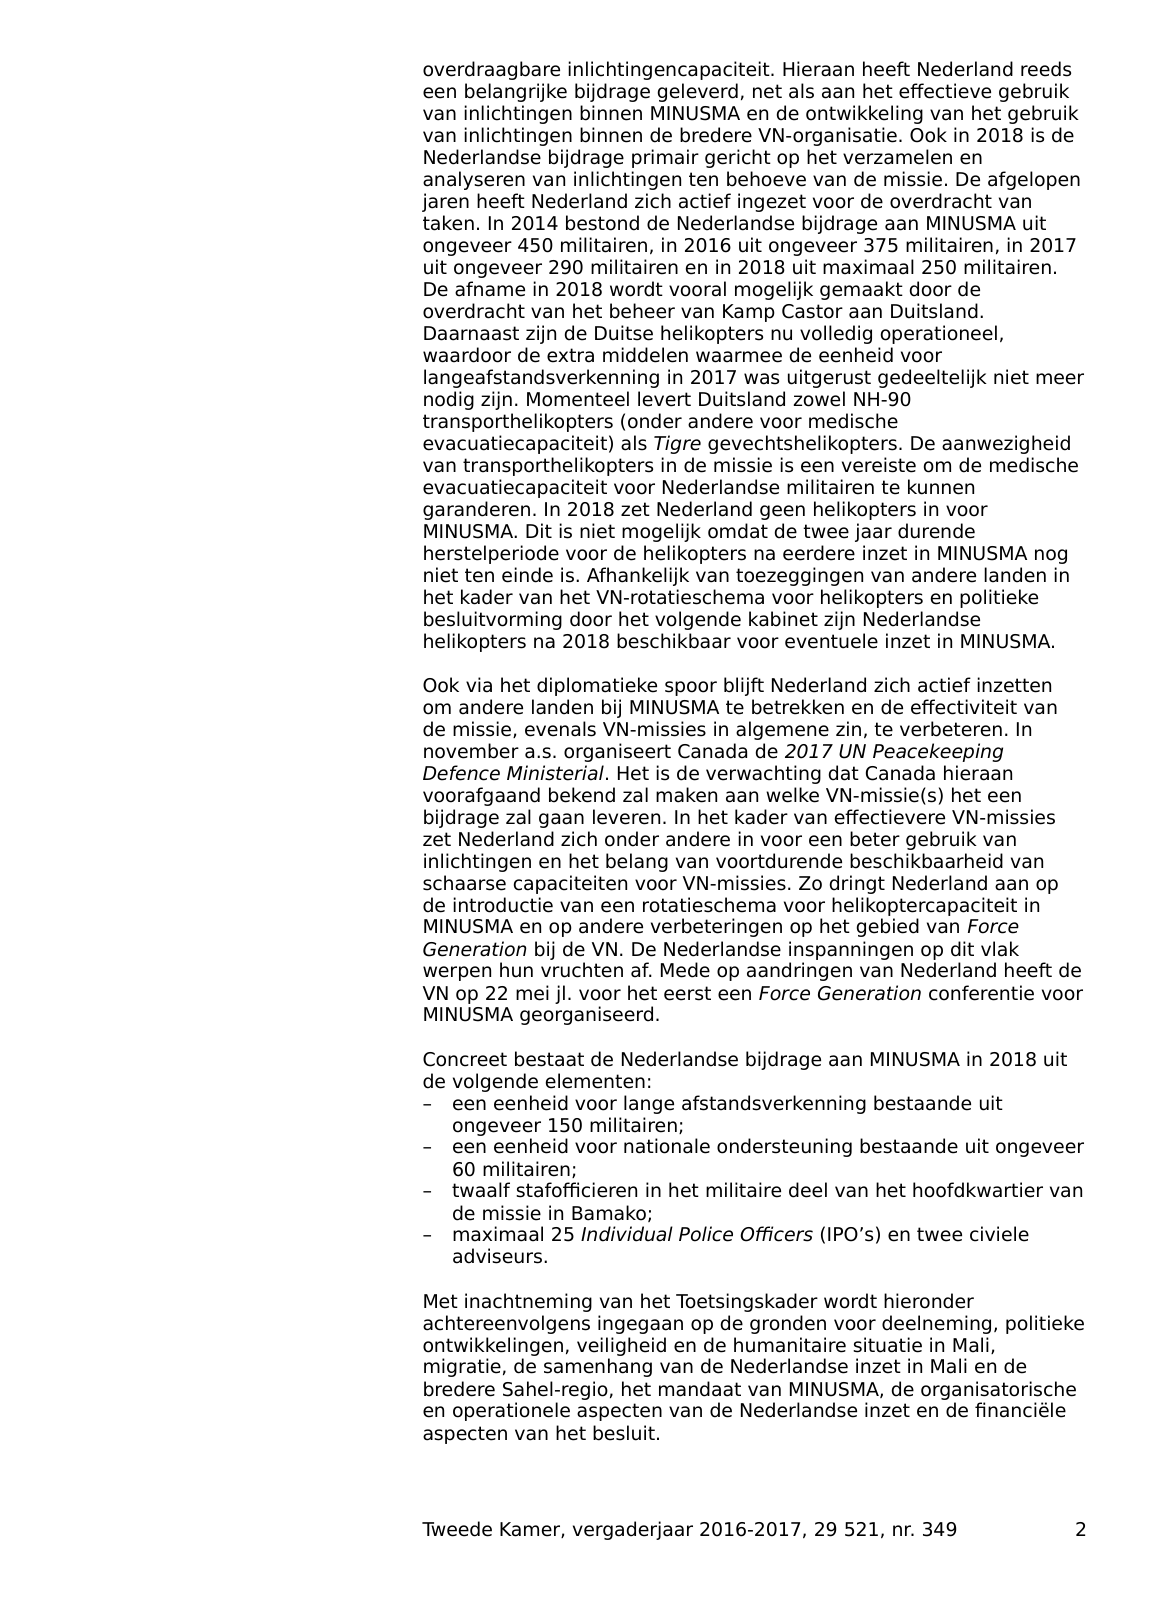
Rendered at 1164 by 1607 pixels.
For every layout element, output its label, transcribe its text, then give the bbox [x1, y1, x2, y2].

text – een eenheid voor nationale ondersteuning bestaande uit ongeveer 60 militairen; [422, 1136, 1087, 1180]
text – een eenheid voor lange afstandsverkenning bestaande uit ongeveer 150 militairen; [422, 1092, 1087, 1136]
text – maximaal 25 Individual Police Officers (IPO’s) en twee civiele adviseurs. [422, 1224, 1087, 1268]
text Concreet bestaat de Nederlandse bijdrage aan MINUSMA in 2018 uit de volgende elementen: [422, 1048, 1087, 1092]
text – twaalf stafofficieren in het militaire deel van het hoofdkwartier van de missie in Bamako; [422, 1180, 1087, 1224]
text Met inachtneming van het Toetsingskader wordt hieronder achtereenvolgens ingegaan op de gronden voor deelneming, politieke ontwikkelingen, veiligheid en de humanitaire situatie in Mali, migratie, de samenhang van de Nederlandse inzet in Mali en de bredere Sahel-regio, het mandaat van MINUSMA, de organisatorische en operationele aspecten van de Nederlandse inzet en de financiële aspecten van het besluit. [422, 1291, 1087, 1444]
text overdraagbare inlichtingencapaciteit. Hieraan heeft Nederland reeds een belangrijke bijdrage geleverd, net als aan het effectieve gebruik van inlichtingen binnen MINUSMA en de ontwikkeling van het gebruik van inlichtingen binnen de bredere VN-organisatie. Ook in 2018 is de Nederlandse bijdrage primair gericht op het verzamelen en analyseren van inlichtingen ten behoeve van de missie. De afgelopen jaren heeft Nederland zich actief ingezet voor de overdracht van taken. In 2014 bestond de Nederlandse bijdrage aan MINUSMA uit ongeveer 450 militairen, in 2016 uit ongeveer 375 militairen, in 2017 uit ongeveer 290 militairen en in 2018 uit maximaal 250 militairen. De afname in 2018 wordt vooral mogelijk gemaakt door de overdracht van het beheer van Kamp Castor aan Duitsland. Daarnaast zijn de Duitse helikopters nu volledig operationeel, waardoor de extra middelen waarmee de eenheid voor langeafstandsverkenning in 2017 was uitgerust gedeeltelijk niet meer nodig zijn. Momenteel levert Duitsland zowel NH-90 transporthelikopters (onder andere voor medische evacuatiecapaciteit) als Tigre gevechtshelikopters. De aanwezigheid van transporthelikopters in de missie is een vereiste om de medische evacuatiecapaciteit voor Nederlandse militairen te kunnen garanderen. In 2018 zet Nederland geen helikopters in voor MINUSMA. Dit is niet mogelijk omdat de twee jaar durende herstelperiode voor de helikopters na eerdere inzet in MINUSMA nog niet ten einde is. Afhankelijk van toezeggingen van andere landen in het kader van het VN-rotatieschema voor helikopters en politieke besluitvorming door het volgende kabinet zijn Nederlandse helikopters na 2018 beschikbaar voor eventuele inzet in MINUSMA. [422, 59, 1087, 652]
text Ook via het diplomatieke spoor blijft Nederland zich actief inzetten om andere landen bij MINUSMA te betrekken en de effectiviteit van de missie, evenals VN-missies in algemene zin, te verbeteren. In november a.s. organiseert Canada de 2017 UN Peacekeeping Defence Ministerial. Het is de verwachting dat Canada hieraan voorafgaand bekend zal maken aan welke VN-missie(s) het een bijdrage zal gaan leveren. In het kader van effectievere VN-missies zet Nederland zich onder andere in voor een beter gebruik van inlichtingen en het belang van voortdurende beschikbaarheid van schaarse capaciteiten voor VN-missies. Zo dringt Nederland aan op de introductie van een rotatieschema voor helikoptercapaciteit in MINUSMA en op andere verbeteringen op het gebied van Force Generation bij de VN. De Nederlandse inspanningen op dit vlak werpen hun vruchten af. Mede op aandringen van Nederland heeft de VN op 22 mei jl. voor het eerst een Force Generation conferentie voor MINUSMA georganiseerd. [422, 675, 1087, 1026]
